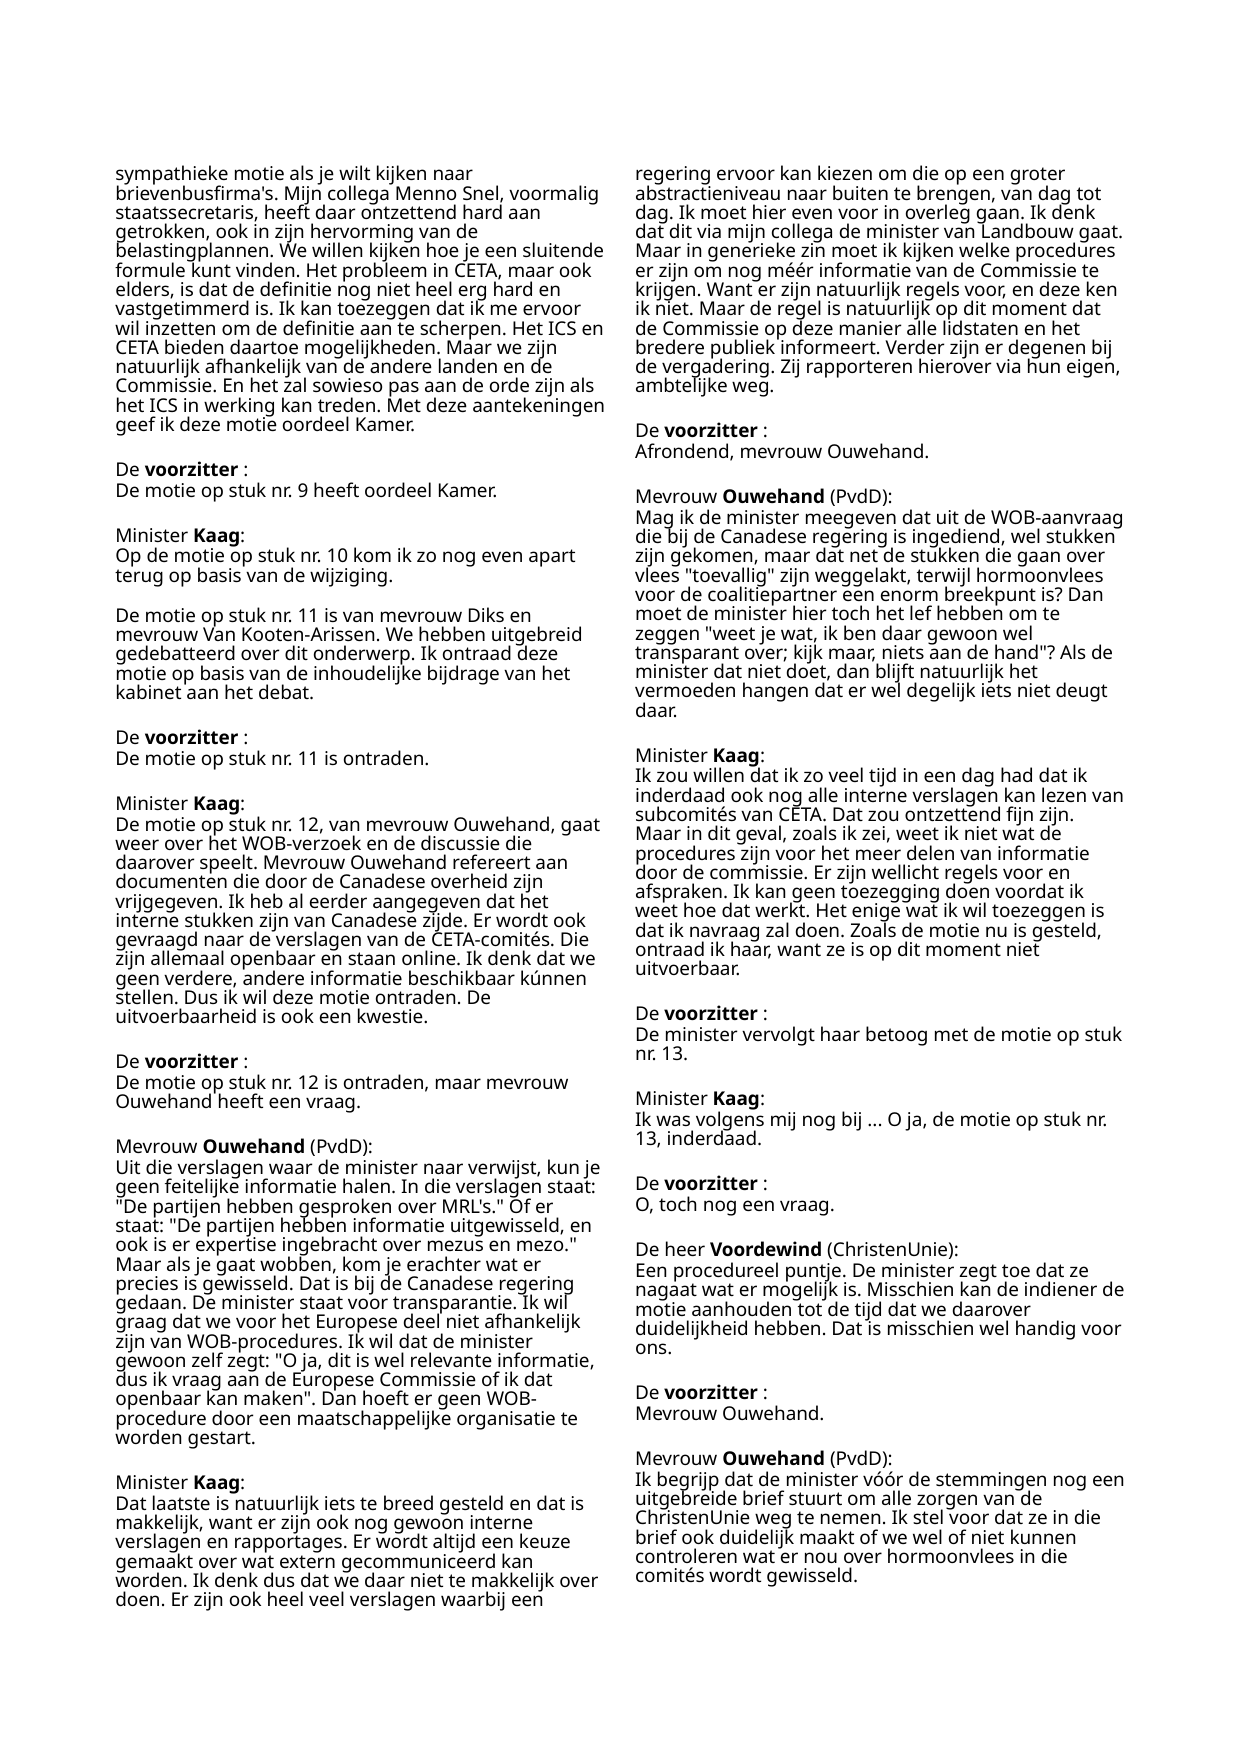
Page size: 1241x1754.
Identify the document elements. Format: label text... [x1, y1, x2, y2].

text Ik zou willen dat ik zo veel tijd in een dag had dat ik inderdaad ook nog alle interne verslagen kan lezen van subcomités van CETA. Dat zou ontzettend fijn zijn. Maar in dit geval, zoals ik zei, weet ik niet wat de procedures zijn voor het meer delen van informatie door de commissie. Er zijn wellicht regels voor en afspraken. Ik kan geen toezegging doen voordat ik weet hoe dat werkt. Het enige wat ik wil toezeggen is dat ik navraag zal doen. Zoals de motie nu is gesteld, ontraad ik haar, want ze is op dit moment niet uitvoerbaar. [635, 767, 1125, 979]
text De voorzitter : [635, 1379, 1125, 1405]
text Minister Kaag: [115, 1469, 605, 1495]
text De motie op stuk nr. 11 is van mevrouw Diks en mevrouw Van Kooten-Arissen. We hebben uitgebreid gedebatteerd over dit onderwerp. Ik ontraad deze motie op basis van de inhoudelijke bijdrage van het kabinet aan het debat. [115, 607, 605, 703]
text De motie op stuk nr. 9 heeft oordeel Kamer. [115, 482, 605, 501]
text Afrondend, mevrouw Ouwehand. [635, 443, 1125, 462]
text Mevrouw Ouwehand (PvdD): [635, 483, 1125, 509]
text Mevrouw Ouwehand (PvdD): [115, 1133, 605, 1159]
text Uit die verslagen waar de minister naar verwijst, kun je geen feitelijke informatie halen. In die verslagen staat: "De partijen hebben gesproken over MRL's." Of er staat: "De partijen hebben informatie uitgewisseld, en ook is er expertise ingebracht over mezus en mezo." Maar als je gaat wobben, kom je erachter wat er precies is gewisseld. Dat is bij de Canadese regering gedaan. De minister staat voor transparantie. Ik wil graag dat we voor het Europese deel niet afhankelijk zijn van WOB-procedures. Ik wil dat de minister gewoon zelf zegt: "O ja, dit is wel relevante informatie, dus ik vraag aan de Europese Commissie of ik dat openbaar kan maken". Dan hoeft er geen WOB-procedure door een maatschappelijke organisatie te worden gestart. [115, 1159, 605, 1448]
text Dat laatste is natuurlijk iets te breed gesteld en dat is makkelijk, want er zijn ook nog gewoon interne verslagen en rapportages. Er wordt altijd een keuze gemaakt over wat extern gecommuniceerd kan worden. Ik denk dus dat we daar niet te makkelijk over doen. Er zijn ook heel veel verslagen waarbij een [115, 1495, 605, 1610]
text De motie op stuk nr. 11 is ontraden. [115, 750, 605, 769]
text Een procedureel puntje. De minister zegt toe dat ze nagaat wat er mogelijk is. Misschien kan de indiener de motie aanhouden tot de tijd dat we daarover duidelijkheid hebben. Dat is misschien wel handig voor ons. [635, 1262, 1125, 1358]
text Minister Kaag: [115, 790, 605, 816]
text Op de motie op stuk nr. 10 kom ik zo nog even apart terug op basis van de wijziging. [115, 547, 605, 586]
text Mevrouw Ouwehand (PvdD): [635, 1445, 1125, 1471]
text Minister Kaag: [635, 742, 1125, 767]
text Ik was volgens mij nog bij ... O ja, de motie op stuk nr. 13, inderdaad. [635, 1111, 1125, 1150]
text De heer Voordewind (ChristenUnie): [635, 1236, 1125, 1262]
text De motie op stuk nr. 12, van mevrouw Ouwehand, gaat weer over het WOB-verzoek en de discussie die daarover speelt. Mevrouw Ouwehand refereert aan documenten die door de Canadese overheid zijn vrijgegeven. Ik heb al eerder aangegeven dat het interne stukken zijn van Canadese zijde. Er wordt ook gevraagd naar de verslagen van de CETA-comités. Die zijn allemaal openbaar en staan online. Ik denk dat we geen verdere, andere informatie beschikbaar kúnnen stellen. Dus ik wil deze motie ontraden. De uitvoerbaarheid is ook een kwestie. [115, 816, 605, 1027]
text Mag ik de minister meegeven dat uit de WOB-aanvraag die bij de Canadese regering is ingediend, wel stukken zijn gekomen, maar dat net de stukken die gaan over vlees "toevallig" zijn weggelakt, terwijl hormoonvlees voor de coalitiepartner een enorm breekpunt is? Dan moet de minister hier toch het lef hebben om te zeggen "weet je wat, ik ben daar gewoon wel transparant over; kijk maar, niets aan de hand"? Als de minister dat niet doet, dan blijft natuurlijk het vermoeden hangen dat er wel degelijk iets niet deugt daar. [635, 509, 1125, 721]
text De voorzitter : [635, 1000, 1125, 1026]
text Minister Kaag: [115, 522, 605, 547]
text regering ervoor kan kiezen om die op een groter abstractieniveau naar buiten te brengen, van dag tot dag. Ik moet hier even voor in overleg gaan. Ik denk dat dit via mijn collega de minister van Landbouw gaat. Maar in generieke zin moet ik kijken welke procedures er zijn om nog méér informatie van de Commissie te krijgen. Want er zijn natuurlijk regels voor, en deze ken ik niet. Maar de regel is natuurlijk op dit moment dat de Commissie op deze manier alle lidstaten en het bredere publiek informeert. Verder zijn er degenen bij de vergadering. Zij rapporteren hierover via hun eigen, ambtelijke weg. [635, 165, 1125, 397]
text De voorzitter : [115, 456, 605, 482]
text Ik begrijp dat de minister vóór de stemmingen nog een uitgebreide brief stuurt om alle zorgen van de ChristenUnie weg te nemen. Ik stel voor dat ze in die brief ook duidelijk maakt of we wel of niet kunnen controleren wat er nou over hormoonvlees in die comités wordt gewisseld. [635, 1471, 1125, 1586]
text De voorzitter : [635, 417, 1125, 443]
text sympathieke motie als je wilt kijken naar brievenbusfirma's. Mijn collega Menno Snel, voormalig staatssecretaris, heeft daar ontzettend hard aan getrokken, ook in zijn hervorming van de belastingplannen. We willen kijken hoe je een sluitende formule kunt vinden. Het probleem in CETA, maar ook elders, is dat de definitie nog niet heel erg hard en vastgetimmerd is. Ik kan toezeggen dat ik me ervoor wil inzetten om de definitie aan te scherpen. Het ICS en CETA bieden daartoe mogelijkheden. Maar we zijn natuurlijk afhankelijk van de andere landen en de Commissie. En het zal sowieso pas aan de orde zijn als het ICS in werking kan treden. Met deze aantekeningen geef ik deze motie oordeel Kamer. [115, 165, 605, 435]
text De motie op stuk nr. 12 is ontraden, maar mevrouw Ouwehand heeft een vraag. [115, 1074, 605, 1113]
text O, toch nog een vraag. [635, 1196, 1125, 1216]
text De voorzitter : [635, 1171, 1125, 1196]
text De voorzitter : [115, 724, 605, 750]
text Mevrouw Ouwehand. [635, 1405, 1125, 1424]
text De voorzitter : [115, 1048, 605, 1074]
text Minister Kaag: [635, 1085, 1125, 1111]
text De minister vervolgt haar betoog met de motie op stuk nr. 13. [635, 1026, 1125, 1064]
